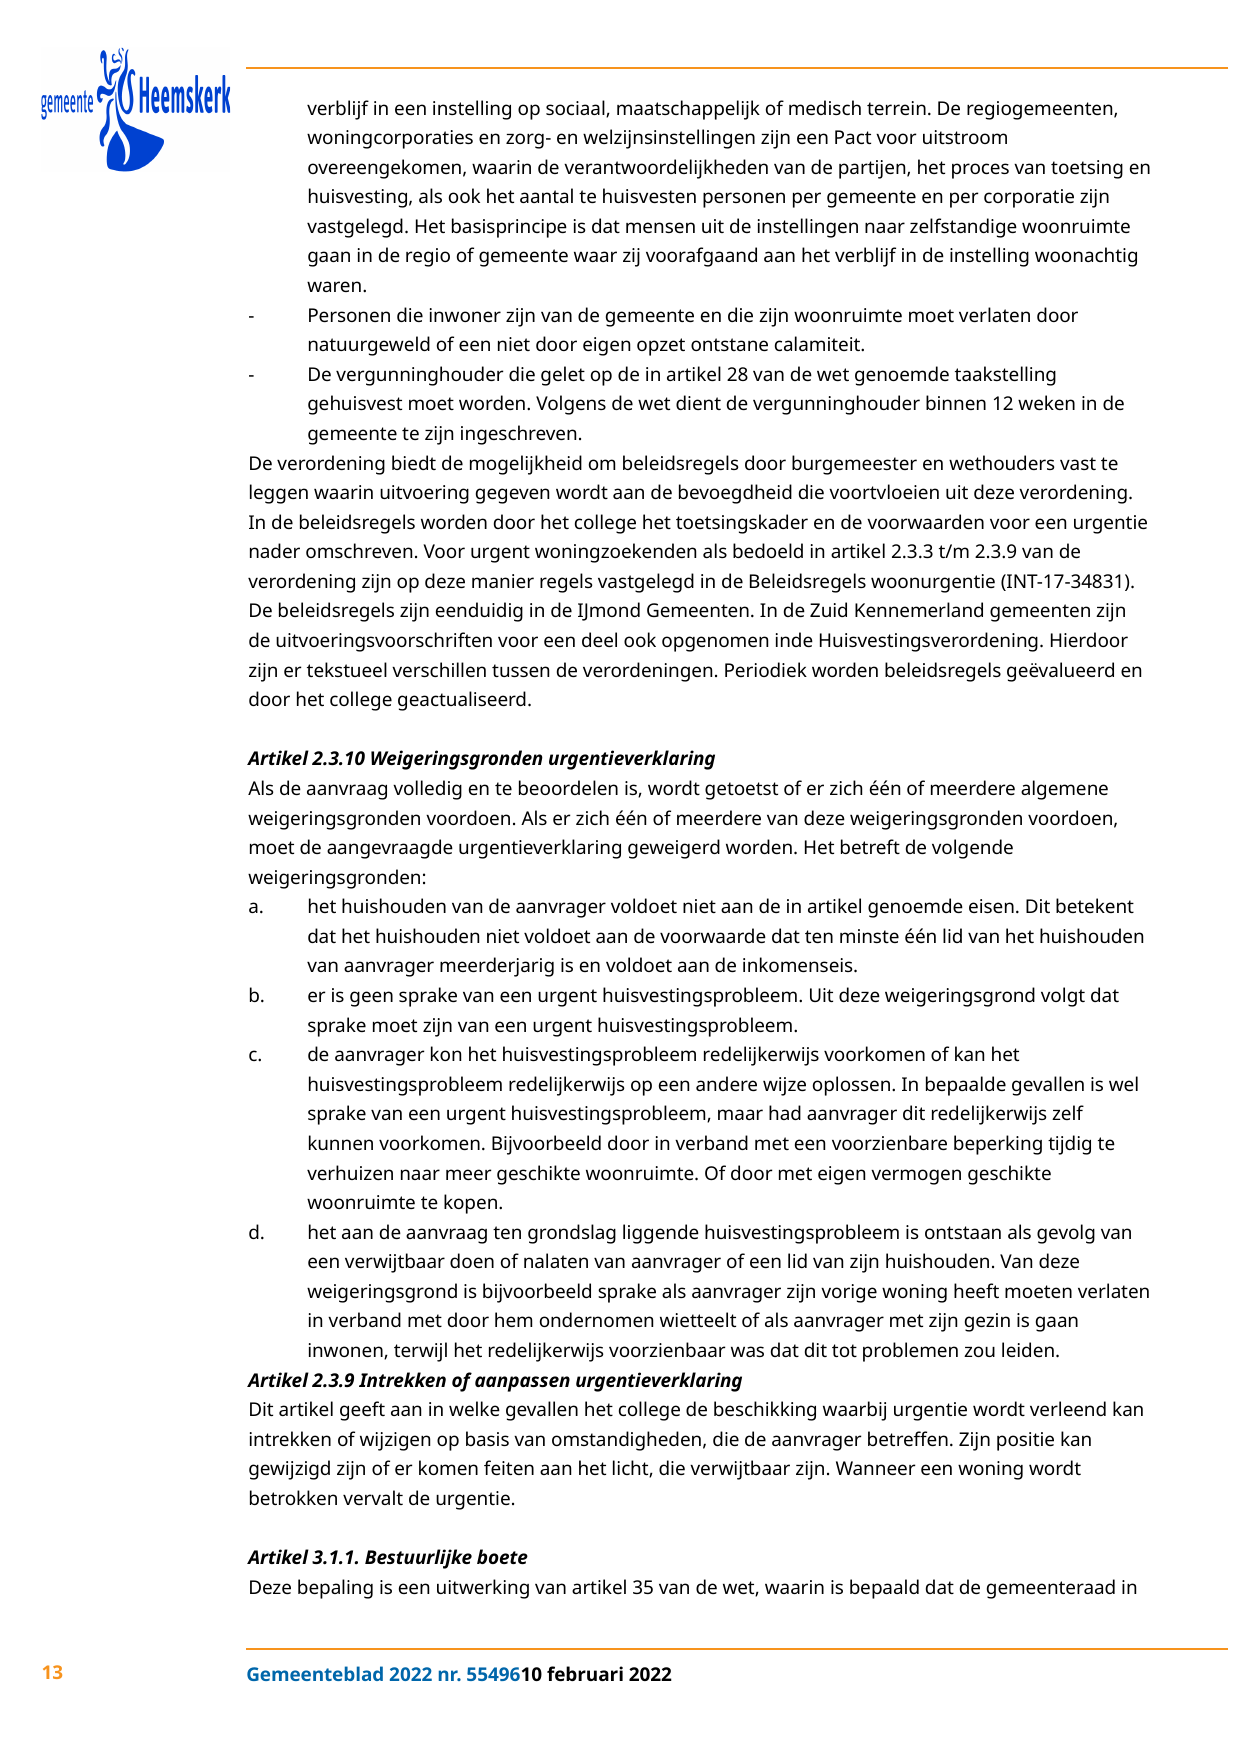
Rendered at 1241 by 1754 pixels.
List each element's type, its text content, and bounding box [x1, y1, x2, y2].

list het aan de aanvraag ten grondslag liggende huisvestingsprobleem is ontstaan als gevolg van een verwijtbaar doen of nalaten van aanvrager of een lid van zijn huishouden. Van deze weigeringsgrond is bijvoorbeeld sprake als aanvrager zijn vorige woning heeft moeten verlaten in verband met door hem ondernomen wietteelt of als aanvrager met zijn gezin is gaan inwonen, terwijl het redelijkerwijs voorzienbaar was dat dit tot problemen zou leiden. [248, 1219, 1152, 1363]
list De vergunninghouder die gelet op de in artikel 28 van de wet genoemde taakstelling gehuisvest moet worden. Volgens de wet dient de vergunninghouder binnen 12 weken in de gemeente te zijn ingeschreven. [248, 361, 1152, 446]
text Artikel 2.3.9 Intrekken of aanpassen urgentieverklaring [248, 1367, 1152, 1393]
picture [41, 47, 231, 172]
text Deze bepaling is een uitwerking van artikel 35 van de wet, waarin is bepaald dat de gemeenteraad in [248, 1574, 1152, 1600]
text Dit artikel geeft aan in welke gevallen het college de beschikking waarbij urgentie wordt verleend kan intrekken of wijzigen op basis van omstandigheden, die de aanvrager betreffen. Zijn positie kan gewijzigd zijn of er komen feiten aan het licht, die verwijtbaar zijn. Wanneer een woning wordt betrokken vervalt de urgentie. [248, 1396, 1152, 1511]
list Personen die inwoner zijn van de gemeente en die zijn woonruimte moet verlaten door natuurgeweld of een niet door eigen opzet ontstane calamiteit. [248, 302, 1152, 357]
text Artikel 3.1.1. Bestuurlijke boete [248, 1544, 1152, 1570]
text Artikel 2.3.10 Weigeringsgronden urgentieverklaring [248, 746, 1152, 771]
text Als de aanvraag volledig en te beoordelen is, wordt getoetst of er zich één of meerdere algemene weigeringsgronden voordoen. Als er zich één of meerdere van deze weigeringsgronden voordoen, moet de aangevraagde urgentieverklaring geweigerd worden. Het betreft de volgende weigeringsgronden: [248, 775, 1152, 890]
list het huishouden van de aanvrager voldoet niet aan de in artikel genoemde eisen. Dit betekent dat het huishouden niet voldoet aan de voorwaarde dat ten minste één lid van het huishouden van aanvrager meerderjarig is en voldoet aan de inkomenseis. [248, 893, 1152, 978]
list verblijf in een instelling op sociaal, maatschappelijk of medisch terrein. De regiogemeenten, woningcorporaties en zorg- en welzijnsinstellingen zijn een Pact voor uitstroom overeengekomen, waarin de verantwoordelijkheden van de partijen, het proces van toetsing en huisvesting, als ook het aantal te huisvesten personen per gemeente en per corporatie zijn vastgelegd. Het basisprincipe is dat mensen uit de instellingen naar zelfstandige woonruimte gaan in de regio of gemeente waar zij voorafgaand aan het verblijf in de instelling woonachtig waren. [248, 95, 1152, 298]
list er is geen sprake van een urgent huisvestingsprobleem. Uit deze weigeringsgrond volgt dat sprake moet zijn van een urgent huisvestingsprobleem. [248, 982, 1152, 1038]
text De verordening biedt de mogelijkheid om beleidsregels door burgemeester en wethouders vast te leggen waarin uitvoering gegeven wordt aan de bevoegdheid die voortvloeien uit deze verordening. In de beleidsregels worden door het college het toetsingskader en de voorwaarden voor een urgentie nader omschreven. Voor urgent woningzoekenden als bedoeld in artikel 2.3.3 t/m 2.3.9 van de verordening zijn op deze manier regels vastgelegd in de Beleidsregels woonurgentie (INT-17-34831). De beleidsregels zijn eenduidig in de IJmond Gemeenten. In de Zuid Kennemerland gemeenten zijn de uitvoeringsvoorschriften voor een deel ook opgenomen inde Huisvestingsverordening. Hierdoor zijn er tekstueel verschillen tussen de verordeningen. Periodiek worden beleidsregels geëvalueerd en door het college geactualiseerd. [248, 450, 1152, 712]
list de aanvrager kon het huisvestingsprobleem redelijkerwijs voorkomen of kan het huisvestingsprobleem redelijkerwijs op een andere wijze oplossen. In bepaalde gevallen is wel sprake van een urgent huisvestingsprobleem, maar had aanvrager dit redelijkerwijs zelf kunnen voorkomen. Bijvoorbeeld door in verband met een voorzienbare beperking tijdig te verhuizen naar meer geschikte woonruimte. Of door met eigen vermogen geschikte woonruimte te kopen. [248, 1041, 1152, 1215]
